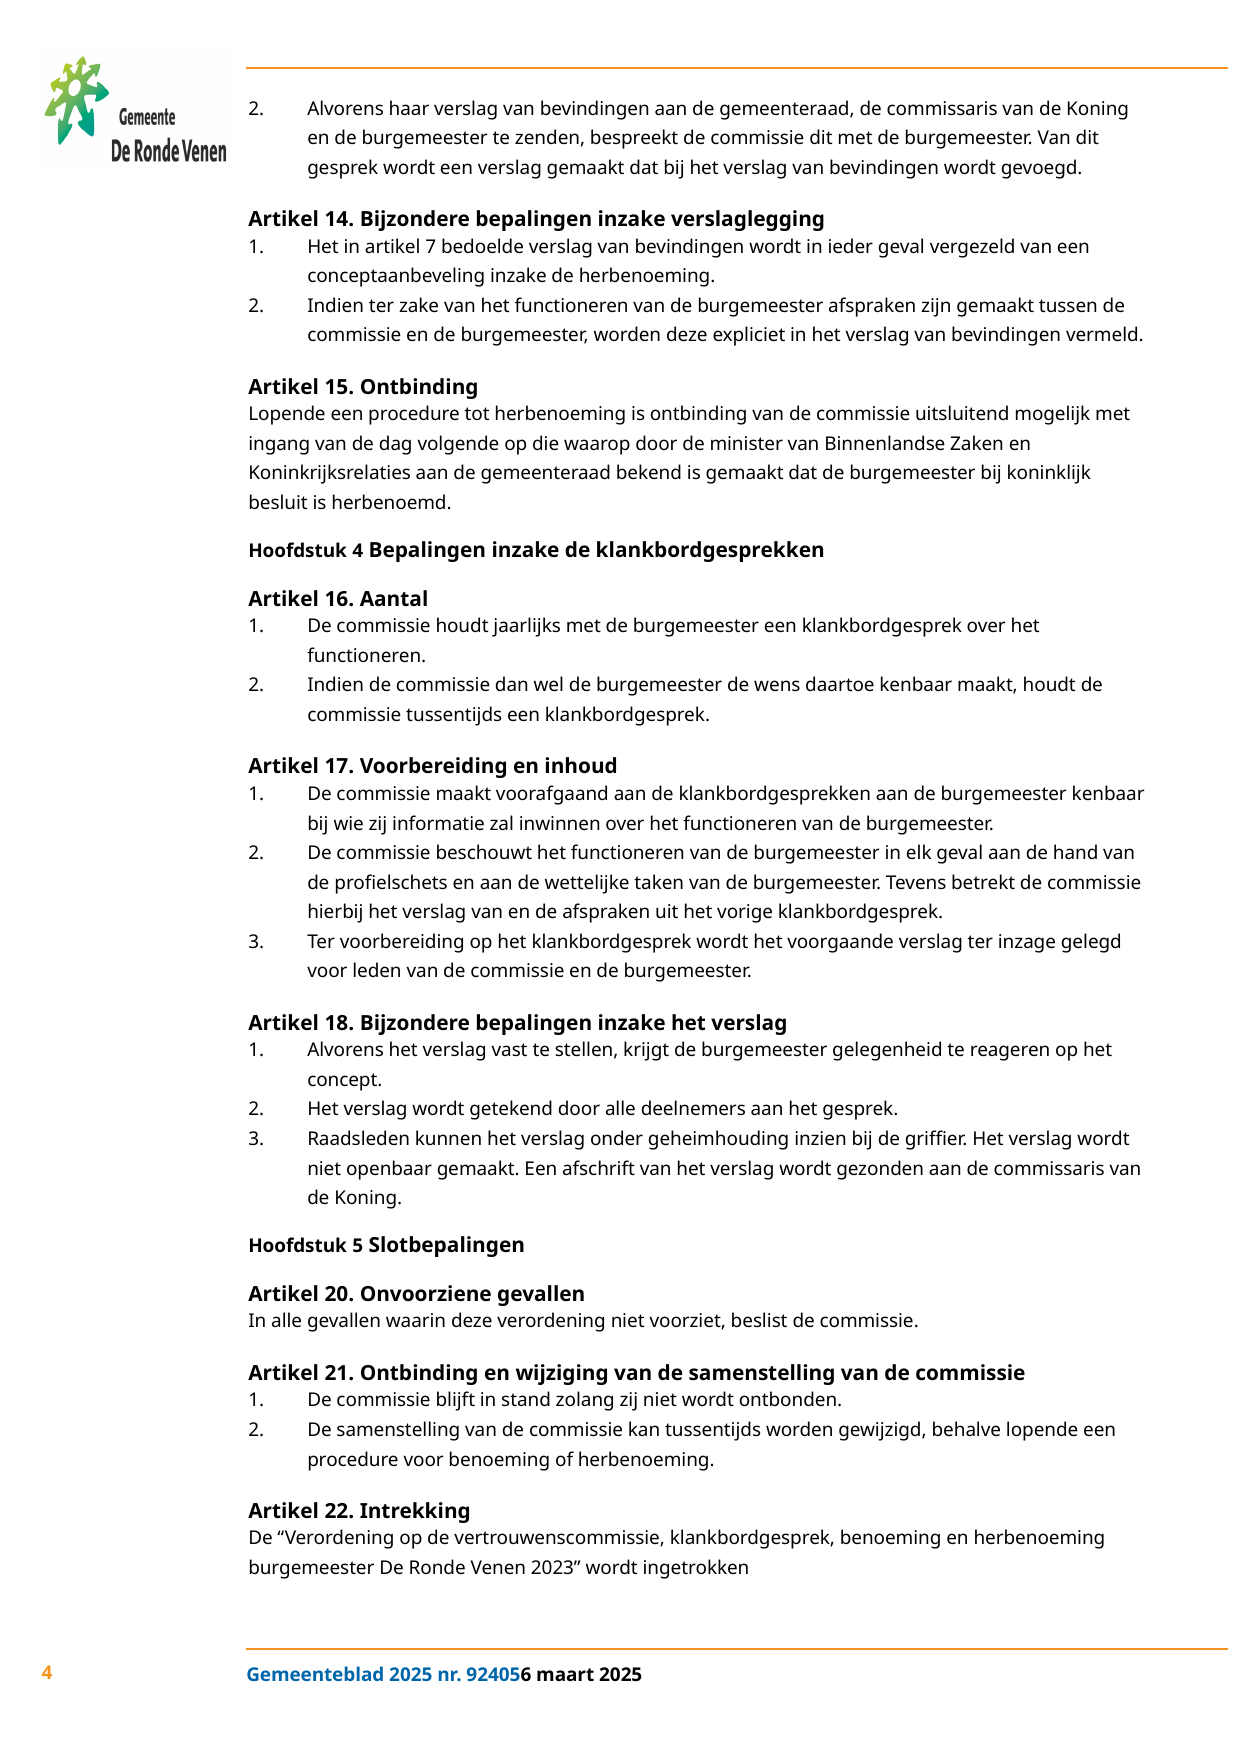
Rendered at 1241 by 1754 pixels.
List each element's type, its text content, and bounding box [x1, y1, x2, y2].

list De commissie maakt voorafgaand aan de klankbordgesprekken aan de burgemeester kenbaar bij wie zij informatie zal inwinnen over het functioneren van de burgemeester. [248, 780, 1152, 835]
list De commissie houdt jaarlijks met de burgemeester een klankbordgesprek over het functioneren. [248, 612, 1152, 668]
text Artikel 22. Intrekking [248, 1496, 1152, 1524]
picture [41, 47, 231, 172]
text Hoofdstuk 4 Bepalingen inzake de klankbordgesprekken [248, 535, 1152, 563]
text De “Verordening op de vertrouwenscommissie, klankbordgesprek, benoeming en herbenoeming burgemeester De Ronde Venen 2023” wordt ingetrokken [248, 1524, 1152, 1580]
list Het in artikel 7 bedoelde verslag van bevindingen wordt in ieder geval vergezeld van een conceptaanbeveling inzake de herbenoeming. [248, 233, 1152, 288]
list De samenstelling van de commissie kan tussentijds worden gewijzigd, behalve lopende een procedure voor benoeming of herbenoeming. [248, 1416, 1152, 1471]
text Artikel 14. Bijzondere bepalingen inzake verslaglegging [248, 204, 1152, 233]
text Artikel 18. Bijzondere bepalingen inzake het verslag [248, 1008, 1152, 1036]
list Indien ter zake van het functioneren van de burgemeester afspraken zijn gemaakt tussen de commissie en de burgemeester, worden deze expliciet in het verslag van bevindingen vermeld. [248, 292, 1152, 347]
list De commissie blijft in stand zolang zij niet wordt ontbonden. [248, 1387, 1152, 1412]
text Lopende een procedure tot herbenoeming is ontbinding van de commissie uitsluitend mogelijk met ingang van de dag volgende op die waarop door de minister van Binnenlandse Zaken en Koninkrijksrelaties aan de gemeenteraad bekend is gemaakt dat de burgemeester bij koninklijk besluit is herbenoemd. [248, 400, 1152, 515]
text In alle gevallen waarin deze verordening niet voorziet, beslist de commissie. [248, 1308, 1152, 1333]
text Artikel 17. Voorbereiding en inhoud [248, 752, 1152, 780]
text Hoofdstuk 5 Slotbepalingen [248, 1230, 1152, 1258]
text Artikel 16. Aantal [248, 584, 1152, 612]
list Het verslag wordt getekend door alle deelnemers aan het gesprek. [248, 1096, 1152, 1121]
list De commissie beschouwt het functioneren van de burgemeester in elk geval aan de hand van de profielschets en aan de wettelijke taken van de burgemeester. Tevens betrekt de commissie hierbij het verslag van en de afspraken uit het vorige klankbordgesprek. [248, 839, 1152, 924]
list Alvorens haar verslag van bevindingen aan de gemeenteraad, de commissaris van de Koning en de burgemeester te zenden, bespreekt de commissie dit met de burgemeester. Van dit gesprek wordt een verslag gemaakt dat bij het verslag van bevindingen wordt gevoegd. [248, 95, 1152, 180]
text Artikel 20. Onvoorziene gevallen [248, 1279, 1152, 1308]
list Raadsleden kunnen het verslag onder geheimhouding inzien bij de griffier. Het verslag wordt niet openbaar gemaakt. Een afschrift van het verslag wordt gezonden aan de commissaris van de Koning. [248, 1125, 1152, 1210]
list Indien de commissie dan wel de burgemeester de wens daartoe kenbaar maakt, houdt de commissie tussentijds een klankbordgesprek. [248, 672, 1152, 727]
list Ter voorbereiding op het klankbordgesprek wordt het voorgaande verslag ter inzage gelegd voor leden van de commissie en de burgemeester. [248, 928, 1152, 983]
list Alvorens het verslag vast te stellen, krijgt de burgemeester gelegenheid te reageren op het concept. [248, 1036, 1152, 1092]
text Artikel 15. Ontbinding [248, 372, 1152, 400]
text Artikel 21. Ontbinding en wijziging van de samenstelling van de commissie [248, 1358, 1152, 1387]
